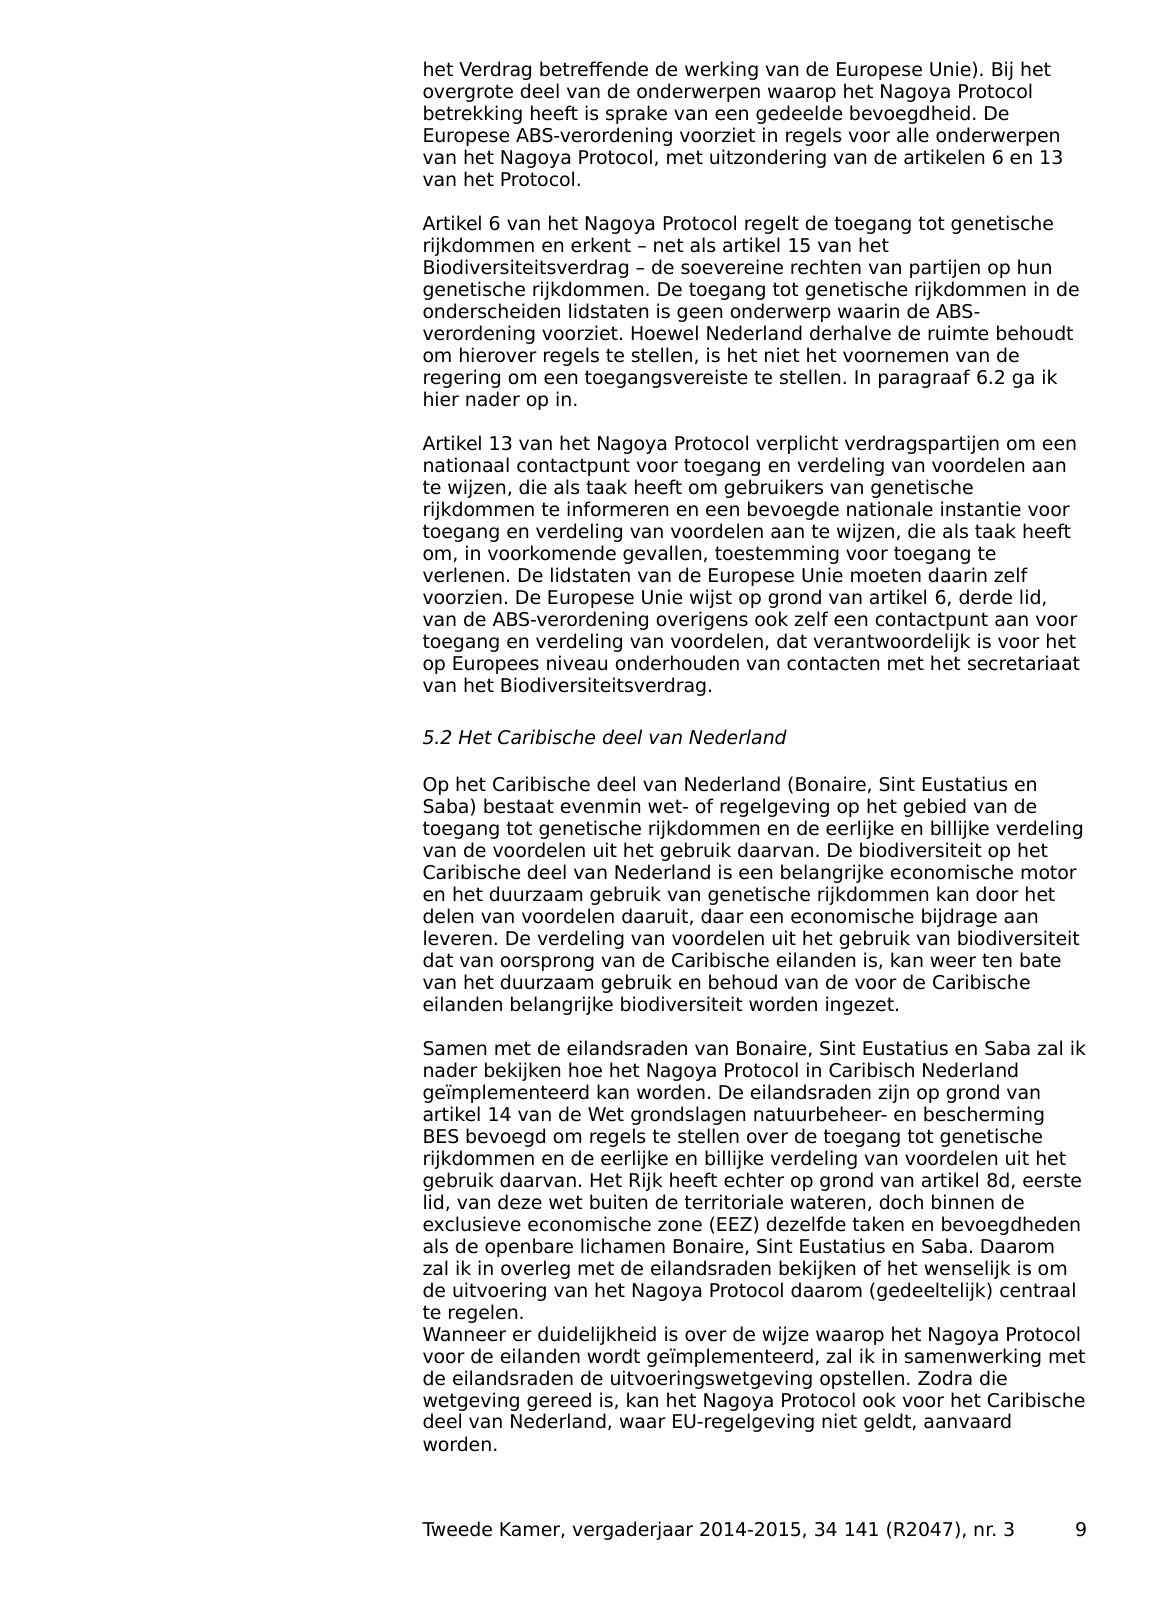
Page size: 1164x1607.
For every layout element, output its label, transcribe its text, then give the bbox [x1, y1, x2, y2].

text Artikel 6 van het Nagoya Protocol regelt de toegang tot genetische rijkdommen en erkent – net als artikel 15 van het Biodiversiteitsverdrag – de soevereine rechten van partijen op hun genetische rijkdommen. De toegang tot genetische rijkdommen in de onderscheiden lidstaten is geen onderwerp waarin de ABS-verordening voorziet. Hoewel Nederland derhalve de ruimte behoudt om hierover regels te stellen, is het niet het voornemen van de regering om een toegangsvereiste te stellen. In paragraaf 6.2 ga ik hier nader op in. [422, 213, 1087, 411]
text Samen met de eilandsraden van Bonaire, Sint Eustatius en Saba zal ik nader bekijken hoe het Nagoya Protocol in Caribisch Nederland geïmplementeerd kan worden. De eilandsraden zijn op grond van artikel 14 van de Wet grondslagen natuurbeheer- en bescherming BES bevoegd om regels te stellen over de toegang tot genetische rijkdommen en de eerlijke en billijke verdeling van voordelen uit het gebruik daarvan. Het Rijk heeft echter op grond van artikel 8d, eerste lid, van deze wet buiten de territoriale wateren, doch binnen de exclusieve economische zone (EEZ) dezelfde taken en bevoegdheden als de openbare lichamen Bonaire, Sint Eustatius en Saba. Daarom zal ik in overleg met de eilandsraden bekijken of het wenselijk is om de uitvoering van het Nagoya Protocol daarom (gedeeltelijk) centraal te regelen. [422, 1038, 1087, 1323]
text het Verdrag betreffende de werking van de Europese Unie). Bij het overgrote deel van de onderwerpen waarop het Nagoya Protocol betrekking heeft is sprake van een gedeelde bevoegdheid. De Europese ABS-verordening voorziet in regels voor alle onderwerpen van het Nagoya Protocol, met uitzondering van de artikelen 6 en 13 van het Protocol. [422, 59, 1087, 191]
text Artikel 13 van het Nagoya Protocol verplicht verdragspartijen om een nationaal contactpunt voor toegang en verdeling van voordelen aan te wijzen, die als taak heeft om gebruikers van genetische rijkdommen te informeren en een bevoegde nationale instantie voor toegang en verdeling van voordelen aan te wijzen, die als taak heeft om, in voorkomende gevallen, toestemming voor toegang te verlenen. De lidstaten van de Europese Unie moeten daarin zelf voorzien. De Europese Unie wijst op grond van artikel 6, derde lid, van de ABS-verordening overigens ook zelf een contactpunt aan voor toegang en verdeling van voordelen, dat verantwoordelijk is voor het op Europees niveau onderhouden van contacten met het secretariaat van het Biodiversiteitsverdrag. [422, 433, 1087, 697]
text Wanneer er duidelijkheid is over de wijze waarop het Nagoya Protocol voor de eilanden wordt geïmplementeerd, zal ik in samenwerking met de eilandsraden de uitvoeringswetgeving opstellen. Zodra die wetgeving gereed is, kan het Nagoya Protocol ook voor het Caribische deel van Nederland, waar EU-regelgeving niet geldt, aanvaard worden. [422, 1323, 1087, 1455]
text Op het Caribische deel van Nederland (Bonaire, Sint Eustatius en Saba) bestaat evenmin wet- of regelgeving op het gebied van de toegang tot genetische rijkdommen en de eerlijke en billijke verdeling van de voordelen uit het gebruik daarvan. De biodiversiteit op het Caribische deel van Nederland is een belangrijke economische motor en het duurzaam gebruik van genetische rijkdommen kan door het delen van voordelen daaruit, daar een economische bijdrage aan leveren. De verdeling van voordelen uit het gebruik van biodiversiteit dat van oorsprong van de Caribische eilanden is, kan weer ten bate van het duurzaam gebruik en behoud van de voor de Caribische eilanden belangrijke biodiversiteit worden ingezet. [422, 774, 1087, 1016]
subtitle 5.2 Het Caribische deel van Nederland [422, 727, 1087, 749]
